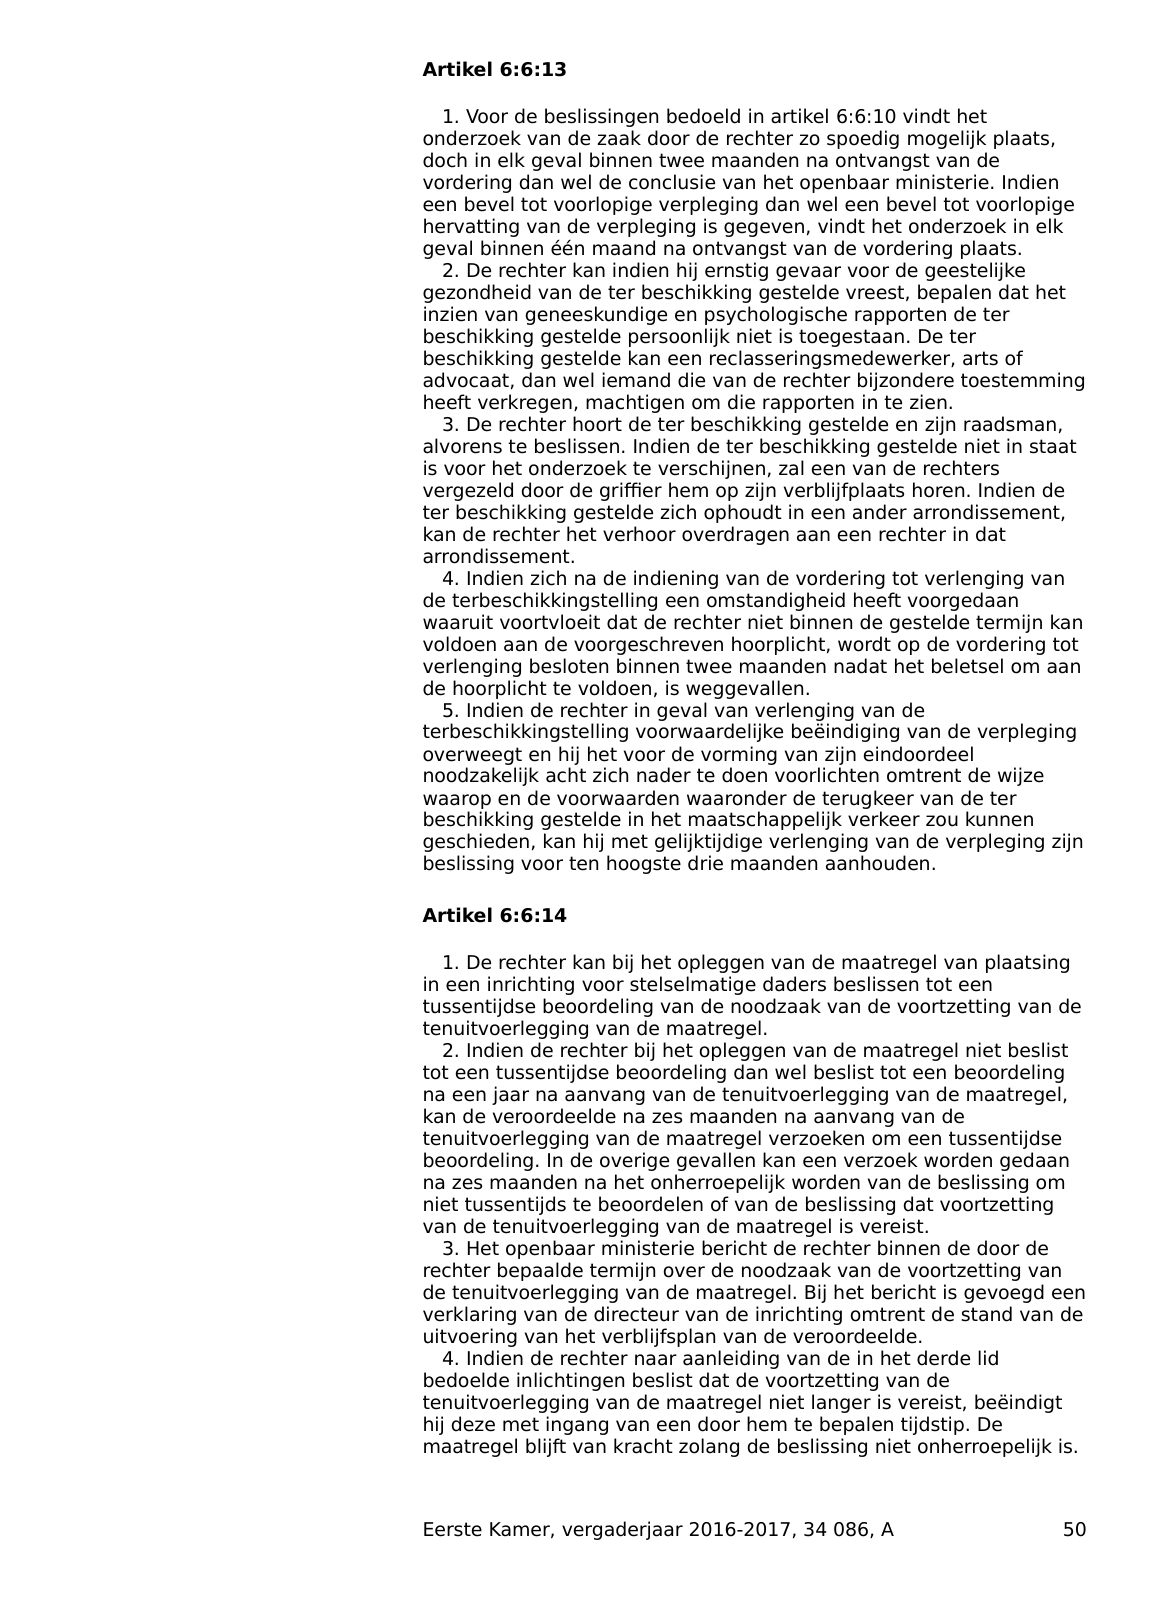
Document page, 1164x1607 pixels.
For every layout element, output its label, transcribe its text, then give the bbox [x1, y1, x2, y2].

text 2. De rechter kan indien hij ernstig gevaar voor de geestelijke gezondheid van de ter beschikking gestelde vreest, bepalen dat het inzien van geneeskundige en psychologische rapporten de ter beschikking gestelde persoonlijk niet is toegestaan. De ter beschikking gestelde kan een reclasseringsmedewerker, arts of advocaat, dan wel iemand die van de rechter bijzondere toestemming heeft verkregen, machtigen om die rapporten in te zien. [422, 260, 1087, 414]
text 1. Voor de beslissingen bedoeld in artikel 6:6:10 vindt het onderzoek van de zaak door de rechter zo spoedig mogelijk plaats, doch in elk geval binnen twee maanden na ontvangst van de vordering dan wel de conclusie van het openbaar ministerie. Indien een bevel tot voorlopige verpleging dan wel een bevel tot voorlopige hervatting van de verpleging is gegeven, vindt het onderzoek in elk geval binnen één maand na ontvangst van de vordering plaats. [422, 106, 1087, 260]
text 4. Indien zich na de indiening van de vordering tot verlenging van de terbeschikkingstelling een omstandigheid heeft voorgedaan waaruit voortvloeit dat de rechter niet binnen de gestelde termijn kan voldoen aan de voorgeschreven hoorplicht, wordt op de vordering tot verlenging besloten binnen twee maanden nadat het beletsel om aan de hoorplicht te voldoen, is weggevallen. [422, 568, 1087, 699]
text 2. Indien de rechter bij het opleggen van de maatregel niet beslist tot een tussentijdse beoordeling dan wel beslist tot een beoordeling na een jaar na aanvang van de tenuitvoerlegging van de maatregel, kan de veroordeelde na zes maanden na aanvang van de tenuitvoerlegging van de maatregel verzoeken om een tussentijdse beoordeling. In de overige gevallen kan een verzoek worden gedaan na zes maanden na het onherroepelijk worden van de beslissing om niet tussentijds te beoordelen of van de beslissing dat voortzetting van de tenuitvoerlegging van de maatregel is vereist. [422, 1040, 1087, 1238]
text 3. De rechter hoort de ter beschikking gestelde en zijn raadsman, alvorens te beslissen. Indien de ter beschikking gestelde niet in staat is voor het onderzoek te verschijnen, zal een van de rechters vergezeld door de griffier hem op zijn verblijfplaats horen. Indien de ter beschikking gestelde zich ophoudt in een ander arrondissement, kan de rechter het verhoor overdragen aan een rechter in dat arrondissement. [422, 414, 1087, 568]
text 3. Het openbaar ministerie bericht de rechter binnen de door de rechter bepaalde termijn over de noodzaak van de voortzetting van de tenuitvoerlegging van de maatregel. Bij het bericht is gevoegd een verklaring van de directeur van de inrichting omtrent de stand van de uitvoering van het verblijfsplan van de veroordeelde. [422, 1238, 1087, 1348]
text 1. De rechter kan bij het opleggen van de maatregel van plaatsing in een inrichting voor stelselmatige daders beslissen tot een tussentijdse beoordeling van de noodzaak van de voortzetting van de tenuitvoerlegging van de maatregel. [422, 952, 1087, 1040]
text 5. Indien de rechter in geval van verlenging van de terbeschikkingstelling voorwaardelijke beëindiging van de verpleging overweegt en hij het voor de vorming van zijn eindoordeel noodzakelijk acht zich nader te doen voorlichten omtrent de wijze waarop en de voorwaarden waaronder de terugkeer van de ter beschikking gestelde in het maatschappelijk verkeer zou kunnen geschieden, kan hij met gelijktijdige verlenging van de verpleging zijn beslissing voor ten hoogste drie maanden aanhouden. [422, 699, 1087, 875]
subtitle Artikel 6:6:14 [422, 905, 1087, 927]
text 4. Indien de rechter naar aanleiding van de in het derde lid bedoelde inlichtingen beslist dat de voortzetting van de tenuitvoerlegging van de maatregel niet langer is vereist, beëindigt hij deze met ingang van een door hem te bepalen tijdstip. De maatregel blijft van kracht zolang de beslissing niet onherroepelijk is. [422, 1348, 1087, 1458]
subtitle Artikel 6:6:13 [422, 59, 1087, 81]
